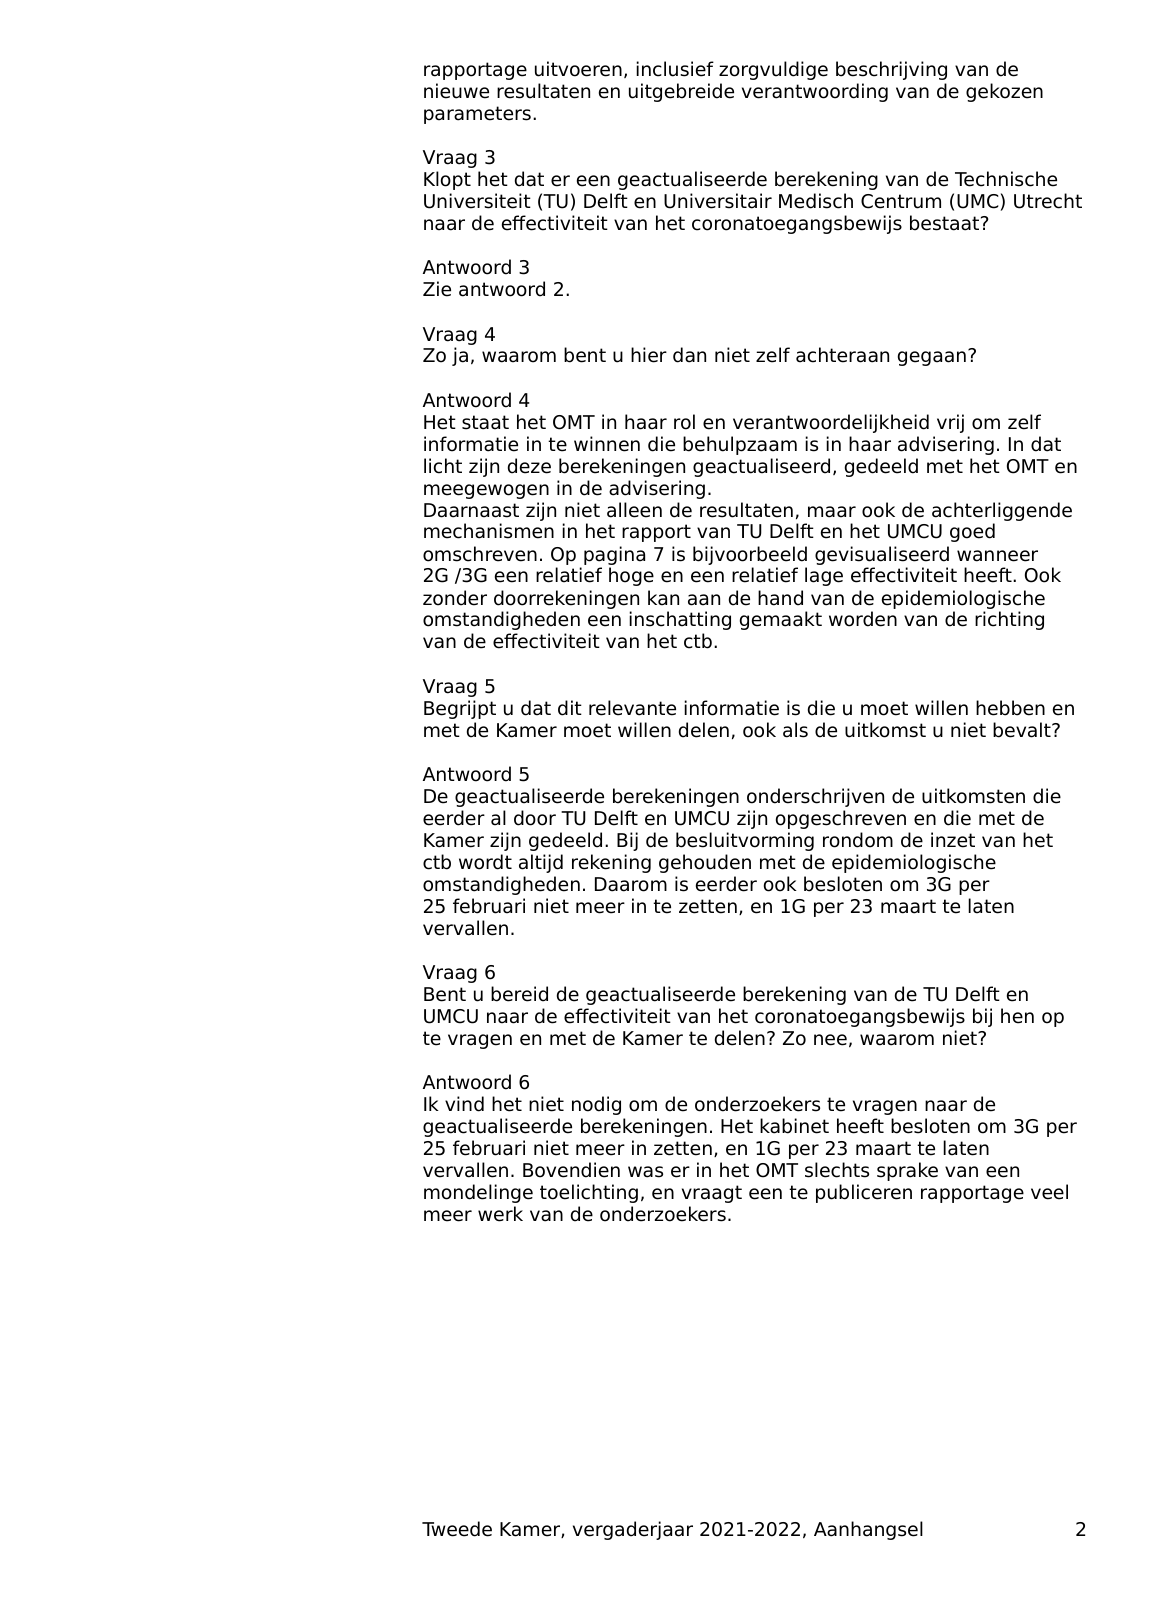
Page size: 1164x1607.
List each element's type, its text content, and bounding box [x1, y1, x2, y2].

text Antwoord 3 [422, 257, 1087, 279]
text Zie antwoord 2. [422, 279, 1087, 301]
text Antwoord 5 [422, 764, 1087, 786]
text Vraag 3 [422, 147, 1087, 169]
text Ik vind het niet nodig om de onderzoekers te vragen naar de geactualiseerde berekeningen. Het kabinet heeft besloten om 3G per 25 februari niet meer in zetten, en 1G per 23 maart te laten vervallen. Bovendien was er in het OMT slechts sprake van een mondelinge toelichting, en vraagt een te publiceren rapportage veel meer werk van de onderzoekers. [422, 1094, 1087, 1226]
text Bent u bereid de geactualiseerde berekening van de TU Delft en UMCU naar de effectiviteit van het coronatoegangsbewijs bij hen op te vragen en met de Kamer te delen? Zo nee, waarom niet? [422, 984, 1087, 1049]
text Zo ja, waarom bent u hier dan niet zelf achteraan gegaan? [422, 345, 1087, 367]
text Vraag 4 [422, 323, 1087, 345]
text Vraag 6 [422, 962, 1087, 984]
text Antwoord 6 [422, 1072, 1087, 1094]
text Antwoord 4 [422, 389, 1087, 412]
text De geactualiseerde berekeningen onderschrijven de uitkomsten die eerder al door TU Delft en UMCU zijn opgeschreven en die met de Kamer zijn gedeeld. Bij de besluitvorming rondom de inzet van het ctb wordt altijd rekening gehouden met de epidemiologische omstandigheden. Daarom is eerder ook besloten om 3G per 25 februari niet meer in te zetten, en 1G per 23 maart te laten vervallen. [422, 786, 1087, 939]
text Klopt het dat er een geactualiseerde berekening van de Technische Universiteit (TU) Delft en Universitair Medisch Centrum (UMC) Utrecht naar de effectiviteit van het coronatoegangsbewijs bestaat? [422, 169, 1087, 235]
text rapportage uitvoeren, inclusief zorgvuldige beschrijving van de nieuwe resultaten en uitgebreide verantwoording van de gekozen parameters. [422, 59, 1087, 125]
text Vraag 5 [422, 676, 1087, 697]
text Begrijpt u dat dit relevante informatie is die u moet willen hebben en met de Kamer moet willen delen, ook als de uitkomst u niet bevalt? [422, 697, 1087, 741]
text Het staat het OMT in haar rol en verantwoordelijkheid vrij om zelf informatie in te winnen die behulpzaam is in haar advisering. In dat licht zijn deze berekeningen geactualiseerd, gedeeld met het OMT en meegewogen in de advisering. [422, 412, 1087, 499]
text Daarnaast zijn niet alleen de resultaten, maar ook de achterliggende mechanismen in het rapport van TU Delft en het UMCU goed omschreven. Op pagina 7 is bijvoorbeeld gevisualiseerd wanneer 2G /3G een relatief hoge en een relatief lage effectiviteit heeft. Ook zonder doorrekeningen kan aan de hand van de epidemiologische omstandigheden een inschatting gemaakt worden van de richting van de effectiviteit van het ctb. [422, 499, 1087, 653]
